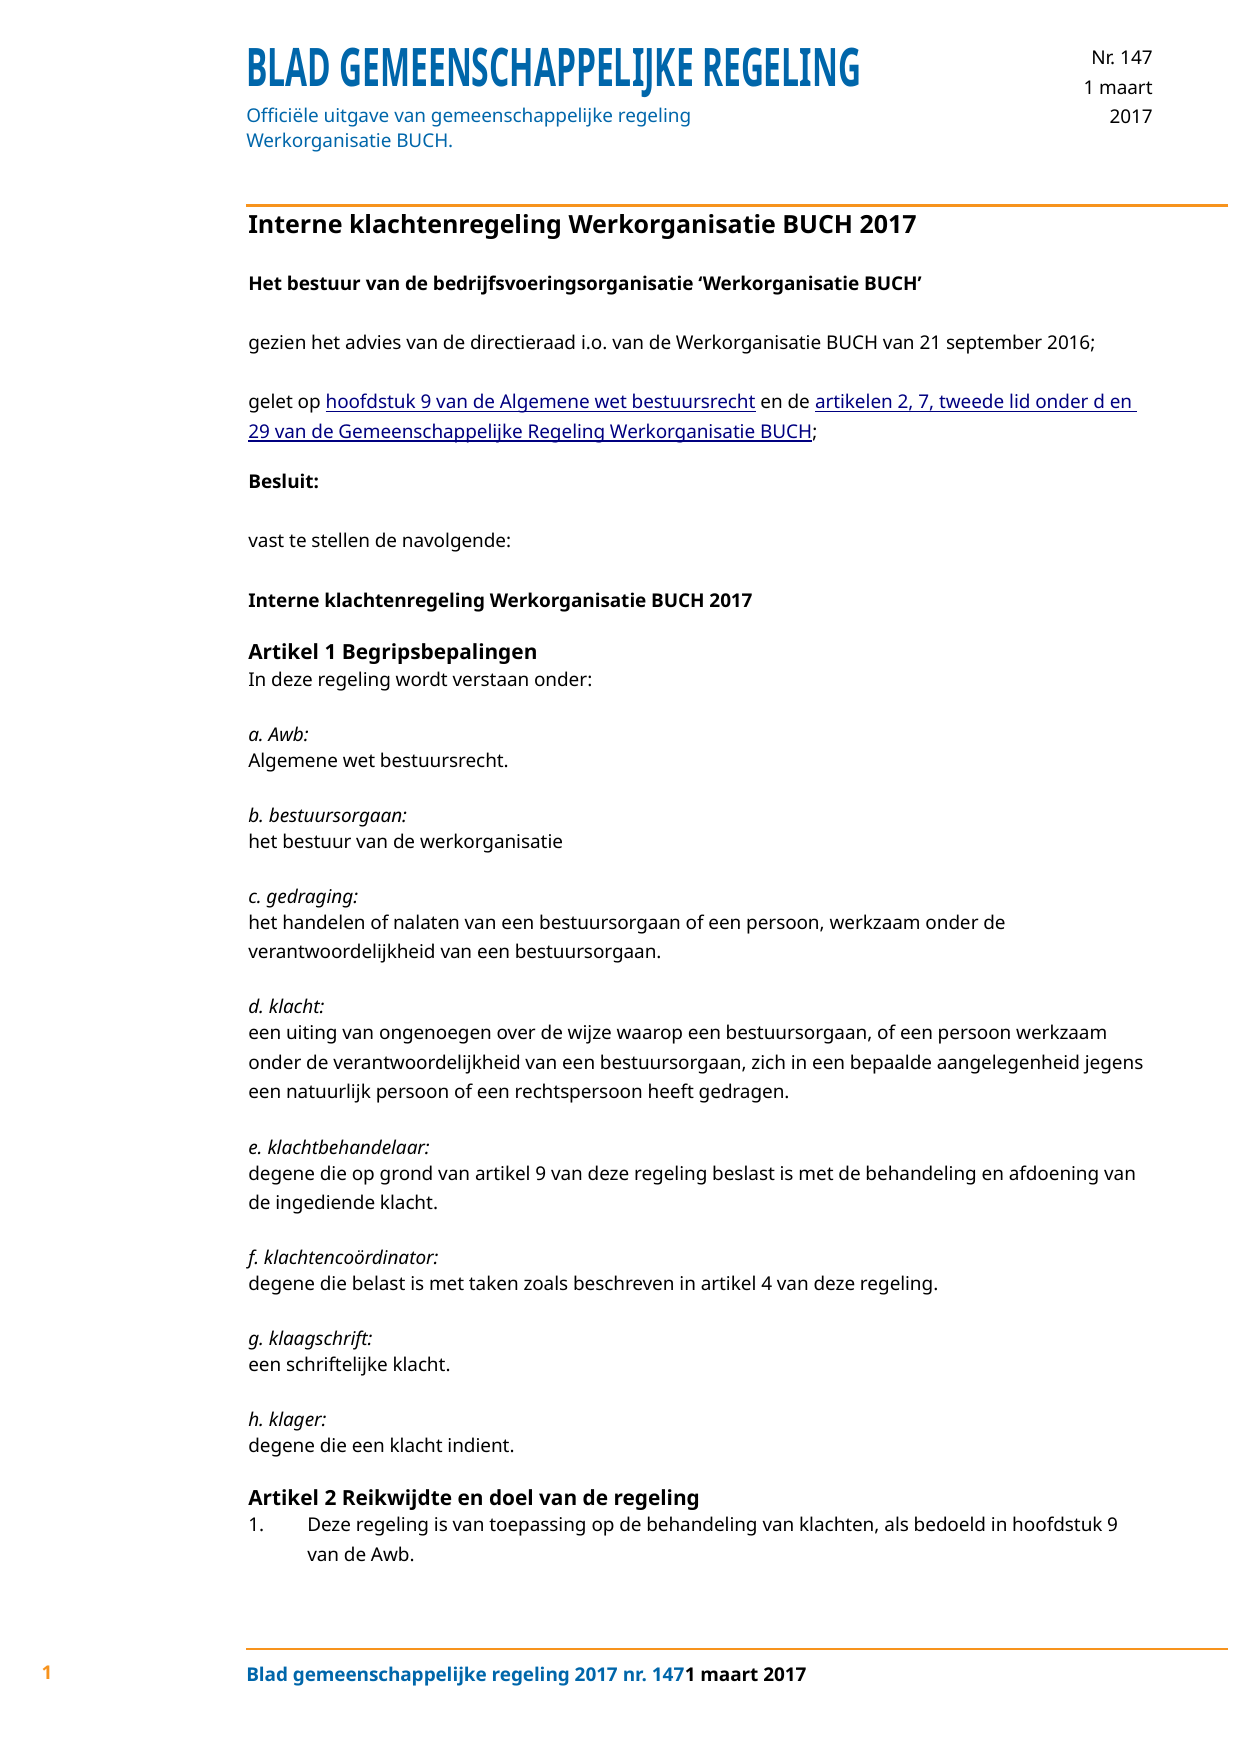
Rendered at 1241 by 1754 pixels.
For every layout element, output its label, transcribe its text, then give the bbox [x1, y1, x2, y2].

text Het bestuur van de bedrijfsvoeringsorganisatie ‘Werkorganisatie BUCH’ [248, 270, 1152, 296]
text Interne klachtenregeling Werkorganisatie BUCH 2017 [248, 207, 1152, 241]
text een uiting van ongenoegen over de wijze waarop een bestuursorgaan, of een persoon werkzaam onder de verantwoordelijkheid van een bestuursorgaan, zich in een bepaalde aangelegenheid jegens een natuurlijk persoon of een rechtspersoon heeft gedragen. [248, 1019, 1152, 1104]
text gelet op hoofdstuk 9 van de Algemene wet bestuursrecht en de artikelen 2, 7, tweede lid onder d en 29 van de Gemeenschappelijke Regeling Werkorganisatie BUCH; [248, 389, 1152, 444]
text Algemene wet bestuursrecht. [248, 747, 1152, 772]
picture [41, 47, 231, 172]
text Besluit: [248, 468, 1152, 494]
text g. klaagschrift: [248, 1326, 1152, 1351]
text f. klachtencoördinator: [248, 1244, 1152, 1270]
text degene die een klacht indient. [248, 1432, 1152, 1458]
text vast te stellen de navolgende: [248, 528, 1152, 553]
text Artikel 2 Reikwijdte en doel van de regeling [248, 1483, 1152, 1511]
text het handelen of nalaten van een bestuursorgaan of een persoon, werkzaam onder de verantwoordelijkheid van een bestuursorgaan. [248, 909, 1152, 964]
text a. Awb: [248, 721, 1152, 747]
text d. klacht: [248, 994, 1152, 1019]
text Artikel 1 Begripsbepalingen [248, 637, 1152, 666]
text In deze regeling wordt verstaan onder: [248, 666, 1152, 691]
text degene die op grond van artikel 9 van deze regeling beslast is met de behandeling en afdoening van de ingediende klacht. [248, 1160, 1152, 1215]
text b. bestuursorgaan: [248, 802, 1152, 828]
text c. gedraging: [248, 883, 1152, 909]
text h. klager: [248, 1407, 1152, 1432]
text het bestuur van de werkorganisatie [248, 828, 1152, 853]
list Deze regeling is van toepassing op de behandeling van klachten, als bedoeld in hoofdstuk 9 van de Awb. [248, 1511, 1152, 1567]
text een schriftelijke klacht. [248, 1351, 1152, 1377]
text degene die belast is met taken zoals beschreven in artikel 4 van deze regeling. [248, 1270, 1152, 1296]
text e. klachtbehandelaar: [248, 1134, 1152, 1160]
text gezien het advies van de directieraad i.o. van de Werkorganisatie BUCH van 21 september 2016; [248, 329, 1152, 355]
text Interne klachtenregeling Werkorganisatie BUCH 2017 [248, 587, 1152, 613]
